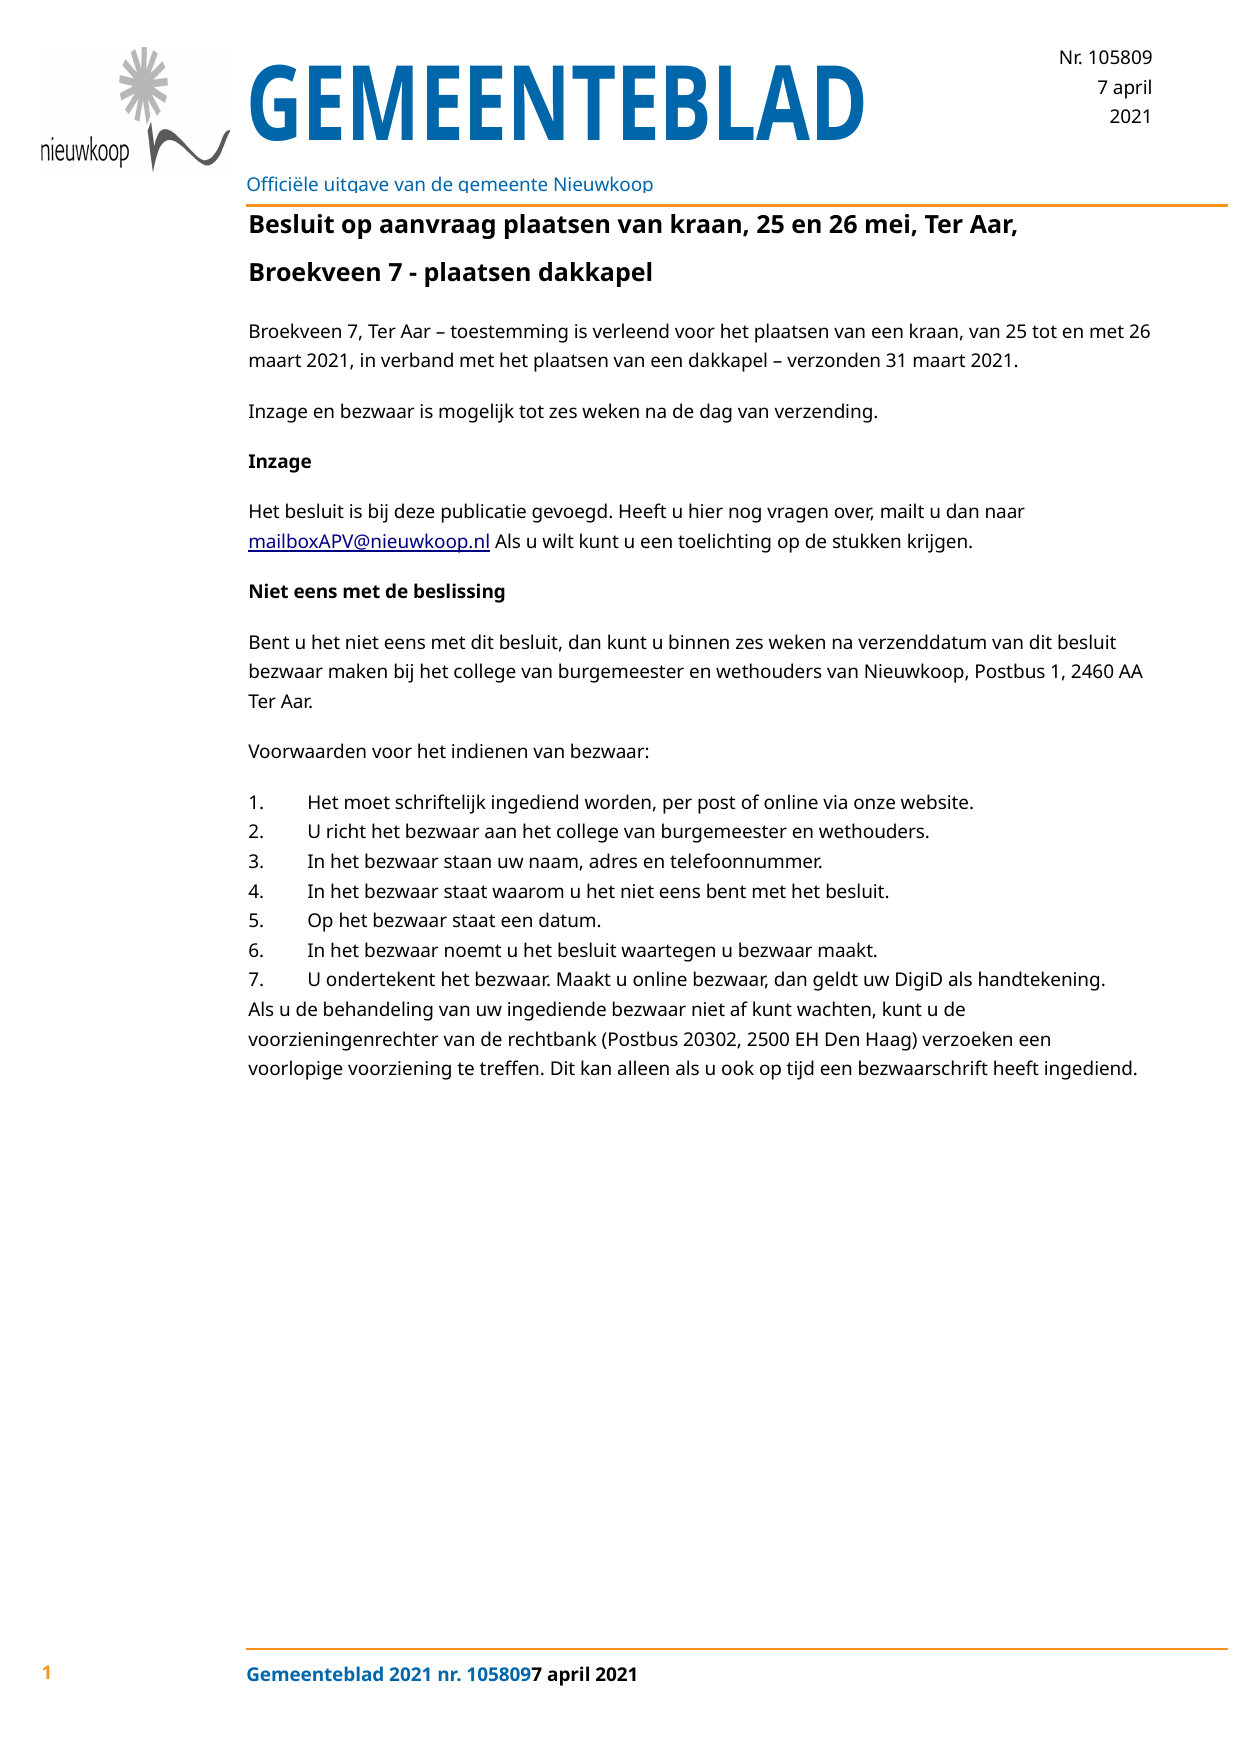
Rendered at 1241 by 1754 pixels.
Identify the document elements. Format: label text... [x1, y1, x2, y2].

text Als u de behandeling van uw ingediende bezwaar niet af kunt wachten, kunt u de voorzieningenrechter van de rechtbank (Postbus 20302, 2500 EH Den Haag) verzoeken een voorlopige voorziening te treffen. Dit kan alleen als u ook op tijd een bezwaarschrift heeft ingediend. [248, 996, 1152, 1081]
list In het bezwaar staan uw naam, adres en telefoonnummer. [248, 848, 1152, 874]
text Inzage en bezwaar is mogelijk tot zes weken na de dag van verzending. [248, 398, 1152, 424]
text Voorwaarden voor het indienen van bezwaar: [248, 739, 1152, 764]
list U richt het bezwaar aan het college van burgemeester en wethouders. [248, 819, 1152, 844]
list In het bezwaar staat waarom u het niet eens bent met het besluit. [248, 878, 1152, 904]
text Broekveen 7, Ter Aar – toestemming is verleend voor het plaatsen van een kraan, van 25 tot en met 26 maart 2021, in verband met het plaatsen van een dakkapel – verzonden 31 maart 2021. [248, 318, 1152, 373]
picture [41, 47, 231, 172]
text Het besluit is bij deze publicatie gevoegd. Heeft u hier nog vragen over, mailt u dan naar mailboxAPV@nieuwkoop.nl Als u wilt kunt u een toelichting op de stukken krijgen. [248, 499, 1152, 554]
text Niet eens met de beslissing [248, 579, 1152, 604]
list In het bezwaar noemt u het besluit waartegen u bezwaar maakt. [248, 937, 1152, 963]
text Besluit op aanvraag plaatsen van kraan, 25 en 26 mei, Ter Aar, Broekveen 7 - plaatsen dakkapel [248, 207, 1152, 288]
list Op het bezwaar staat een datum. [248, 907, 1152, 933]
text Bent u het niet eens met dit besluit, dan kunt u binnen zes weken na verzenddatum van dit besluit bezwaar maken bij het college van burgemeester en wethouders van Nieuwkoop, Postbus 1, 2460 AA Ter Aar. [248, 629, 1152, 714]
list U ondertekent het bezwaar. Maakt u online bezwaar, dan geldt uw DigiD als handtekening. [248, 967, 1152, 992]
list Het moet schriftelijk ingediend worden, per post of online via onze website. [248, 789, 1152, 815]
text Inzage [248, 448, 1152, 474]
